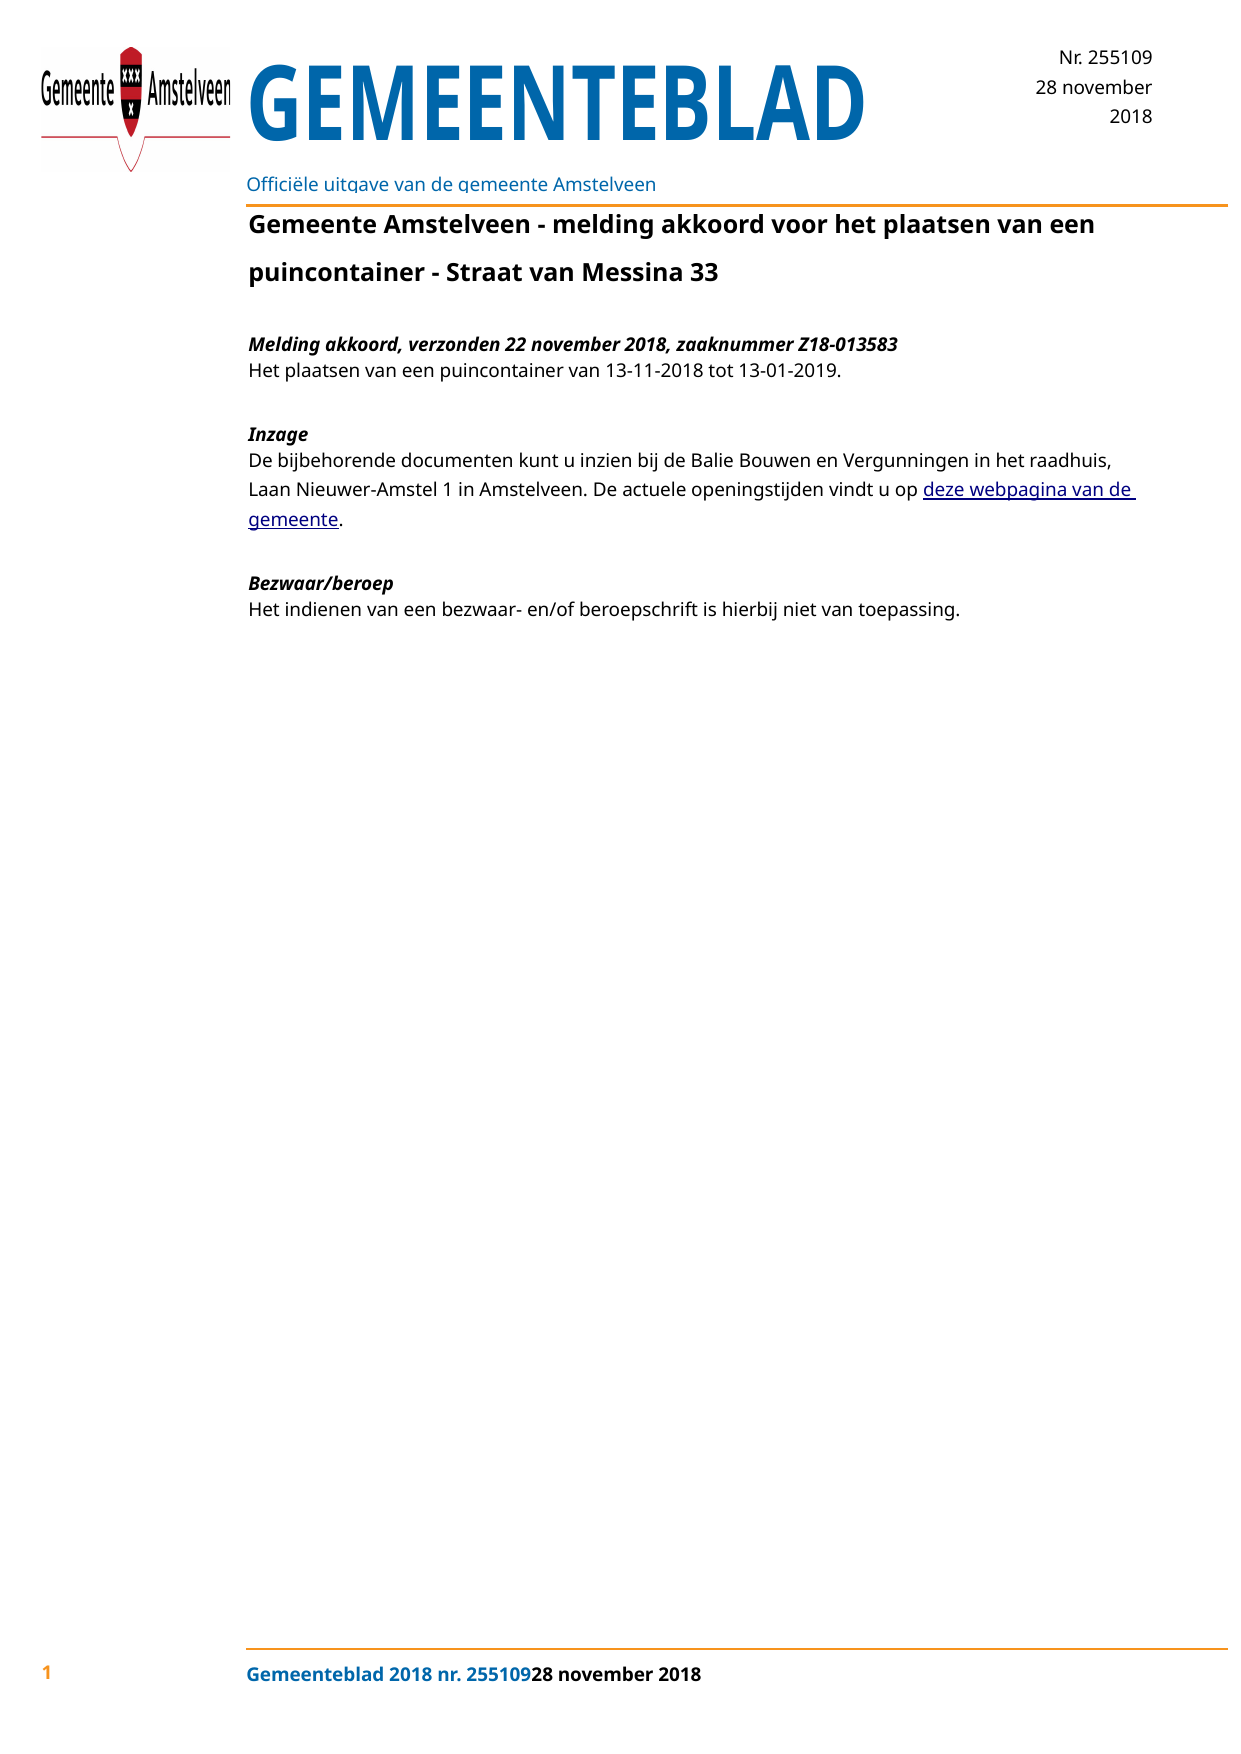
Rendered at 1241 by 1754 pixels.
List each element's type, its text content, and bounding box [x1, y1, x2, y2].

text Gemeente Amstelveen - melding akkoord voor het plaatsen van een puincontainer - Straat van Messina 33 [248, 207, 1152, 288]
text Melding akkoord, verzonden 22 november 2018, zaaknummer Z18-013583 [248, 331, 1152, 357]
text Het indienen van een bezwaar- en/of beroepschrift is hierbij niet van toepassing. [248, 596, 1152, 621]
picture [41, 47, 231, 172]
text Inzage [248, 421, 1152, 447]
text De bijbehorende documenten kunt u inzien bij de Balie Bouwen en Vergunningen in het raadhuis, Laan Nieuwer-Amstel 1 in Amstelveen. De actuele openingstijden vindt u op deze webpagina van de gemeente. [248, 447, 1152, 532]
text Het plaatsen van een puincontainer van 13-11-2018 tot 13-01-2019. [248, 357, 1152, 383]
text Bezwaar/beroep [248, 570, 1152, 596]
